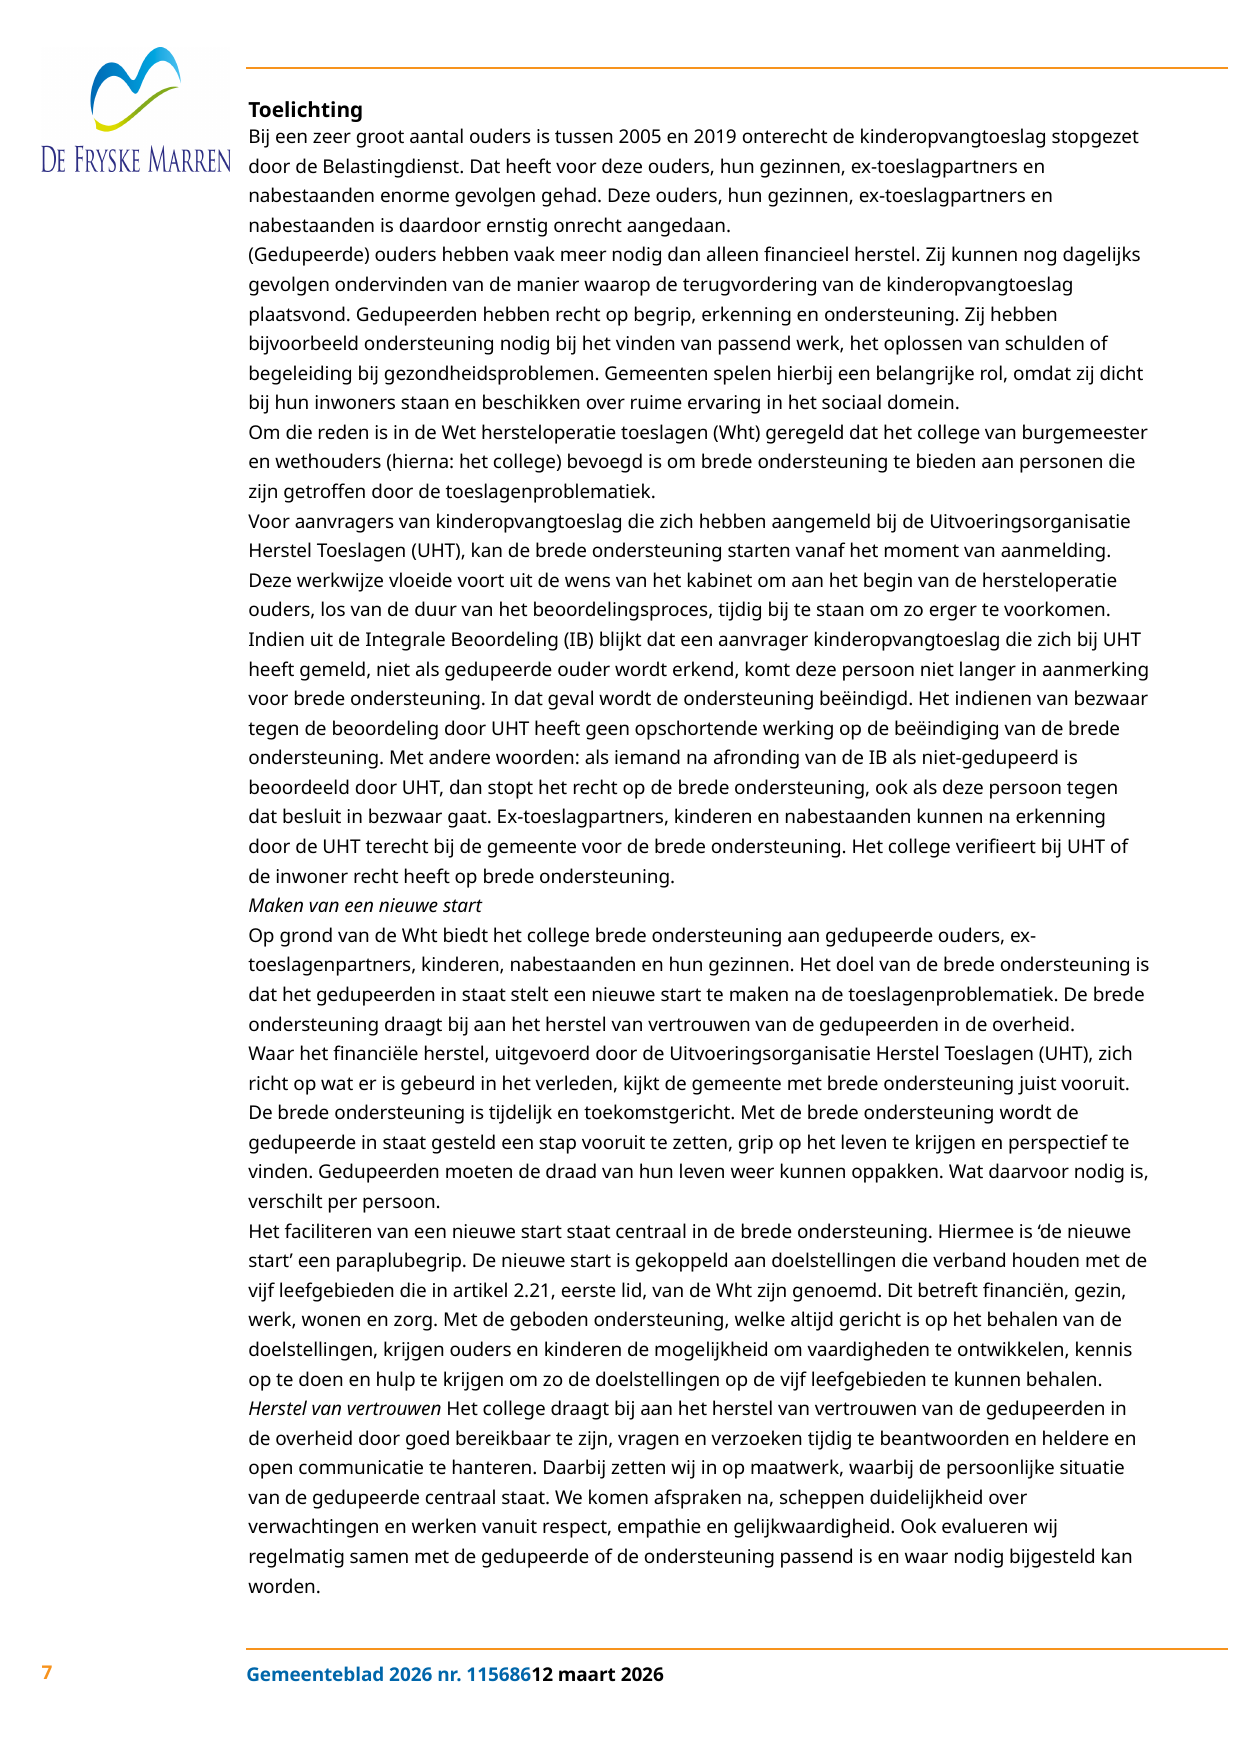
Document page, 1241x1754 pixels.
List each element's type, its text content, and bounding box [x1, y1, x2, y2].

text Op grond van de Wht biedt het college brede ondersteuning aan gedupeerde ouders, ex-toeslagenpartners, kinderen, nabestaanden en hun gezinnen. Het doel van de brede ondersteuning is dat het gedupeerden in staat stelt een nieuwe start te maken na de toeslagenproblematiek. De brede ondersteuning draagt bij aan het herstel van vertrouwen van de gedupeerden in de overheid. [248, 922, 1152, 1037]
text Maken van een nieuwe start [248, 892, 1152, 918]
text (Gedupeerde) ouders hebben vaak meer nodig dan alleen financieel herstel. Zij kunnen nog dagelijks gevolgen ondervinden van de manier waarop de terugvordering van de kinderopvangtoeslag plaatsvond. Gedupeerden hebben recht op begrip, erkenning en ondersteuning. Zij hebben bijvoorbeeld ondersteuning nodig bij het vinden van passend werk, het oplossen van schulden of begeleiding bij gezondheidsproblemen. Gemeenten spelen hierbij een belangrijke rol, omdat zij dicht bij hun inwoners staan en beschikken over ruime ervaring in het sociaal domein. [248, 242, 1152, 415]
text Het faciliteren van een nieuwe start staat centraal in de brede ondersteuning. Hiermee is ‘de nieuwe start’ een paraplubegrip. De nieuwe start is gekoppeld aan doelstellingen die verband houden met de vijf leefgebieden die in artikel 2.21, eerste lid, van de Wht zijn genoemd. Dit betreft financiën, gezin, werk, wonen en zorg. Met de geboden ondersteuning, welke altijd gericht is op het behalen van de doelstellingen, krijgen ouders en kinderen de mogelijkheid om vaardigheden te ontwikkelen, kennis op te doen en hulp te krijgen om zo de doelstellingen op de vijf leefgebieden te kunnen behalen. [248, 1218, 1152, 1392]
text Herstel van vertrouwen Het college draagt bij aan het herstel van vertrouwen van de gedupeerden in de overheid door goed bereikbaar te zijn, vragen en verzoeken tijdig te beantwoorden en heldere en open communicatie te hanteren. Daarbij zetten wij in op maatwerk, waarbij de persoonlijke situatie van de gedupeerde centraal staat. We komen afspraken na, scheppen duidelijkheid over verwachtingen en werken vanuit respect, empathie en gelijkwaardigheid. Ook evalueren wij regelmatig samen met de gedupeerde of de ondersteuning passend is en waar nodig bijgesteld kan worden. [248, 1395, 1152, 1599]
picture [41, 47, 231, 172]
text Waar het financiële herstel, uitgevoerd door de Uitvoeringsorganisatie Herstel Toeslagen (UHT), zich richt op wat er is gebeurd in het verleden, kijkt de gemeente met brede ondersteuning juist vooruit. De brede ondersteuning is tijdelijk en toekomstgericht. Met de brede ondersteuning wordt de gedupeerde in staat gesteld een stap vooruit te zetten, grip op het leven te krijgen en perspectief te vinden. Gedupeerden moeten de draad van hun leven weer kunnen oppakken. Wat daarvoor nodig is, verschilt per persoon. [248, 1040, 1152, 1214]
text Bij een zeer groot aantal ouders is tussen 2005 en 2019 onterecht de kinderopvangtoeslag stopgezet door de Belastingdienst. Dat heeft voor deze ouders, hun gezinnen, ex-toeslagpartners en nabestaanden enorme gevolgen gehad. Deze ouders, hun gezinnen, ex-toeslagpartners en nabestaanden is daardoor ernstig onrecht aangedaan. [248, 123, 1152, 238]
text Toelichting [248, 95, 1152, 123]
text Voor aanvragers van kinderopvangtoeslag die zich hebben aangemeld bij de Uitvoeringsorganisatie Herstel Toeslagen (UHT), kan de brede ondersteuning starten vanaf het moment van aanmelding. Deze werkwijze vloeide voort uit de wens van het kabinet om aan het begin van de hersteloperatie ouders, los van de duur van het beoordelingsproces, tijdig bij te staan om zo erger te voorkomen. Indien uit de Integrale Beoordeling (IB) blijkt dat een aanvrager kinderopvangtoeslag die zich bij UHT heeft gemeld, niet als gedupeerde ouder wordt erkend, komt deze persoon niet langer in aanmerking voor brede ondersteuning. In dat geval wordt de ondersteuning beëindigd. Het indienen van bezwaar tegen de beoordeling door UHT heeft geen opschortende werking op de beëindiging van de brede ondersteuning. Met andere woorden: als iemand na afronding van de IB als niet-gedupeerd is beoordeeld door UHT, dan stopt het recht op de brede ondersteuning, ook als deze persoon tegen dat besluit in bezwaar gaat. Ex-toeslagpartners, kinderen en nabestaanden kunnen na erkenning door de UHT terecht bij de gemeente voor de brede ondersteuning. Het college verifieert bij UHT of de inwoner recht heeft op brede ondersteuning. [248, 508, 1152, 889]
text Om die reden is in de Wet hersteloperatie toeslagen (Wht) geregeld dat het college van burgemeester en wethouders (hierna: het college) bevoegd is om brede ondersteuning te bieden aan personen die zijn getroffen door de toeslagenproblematiek. [248, 419, 1152, 504]
